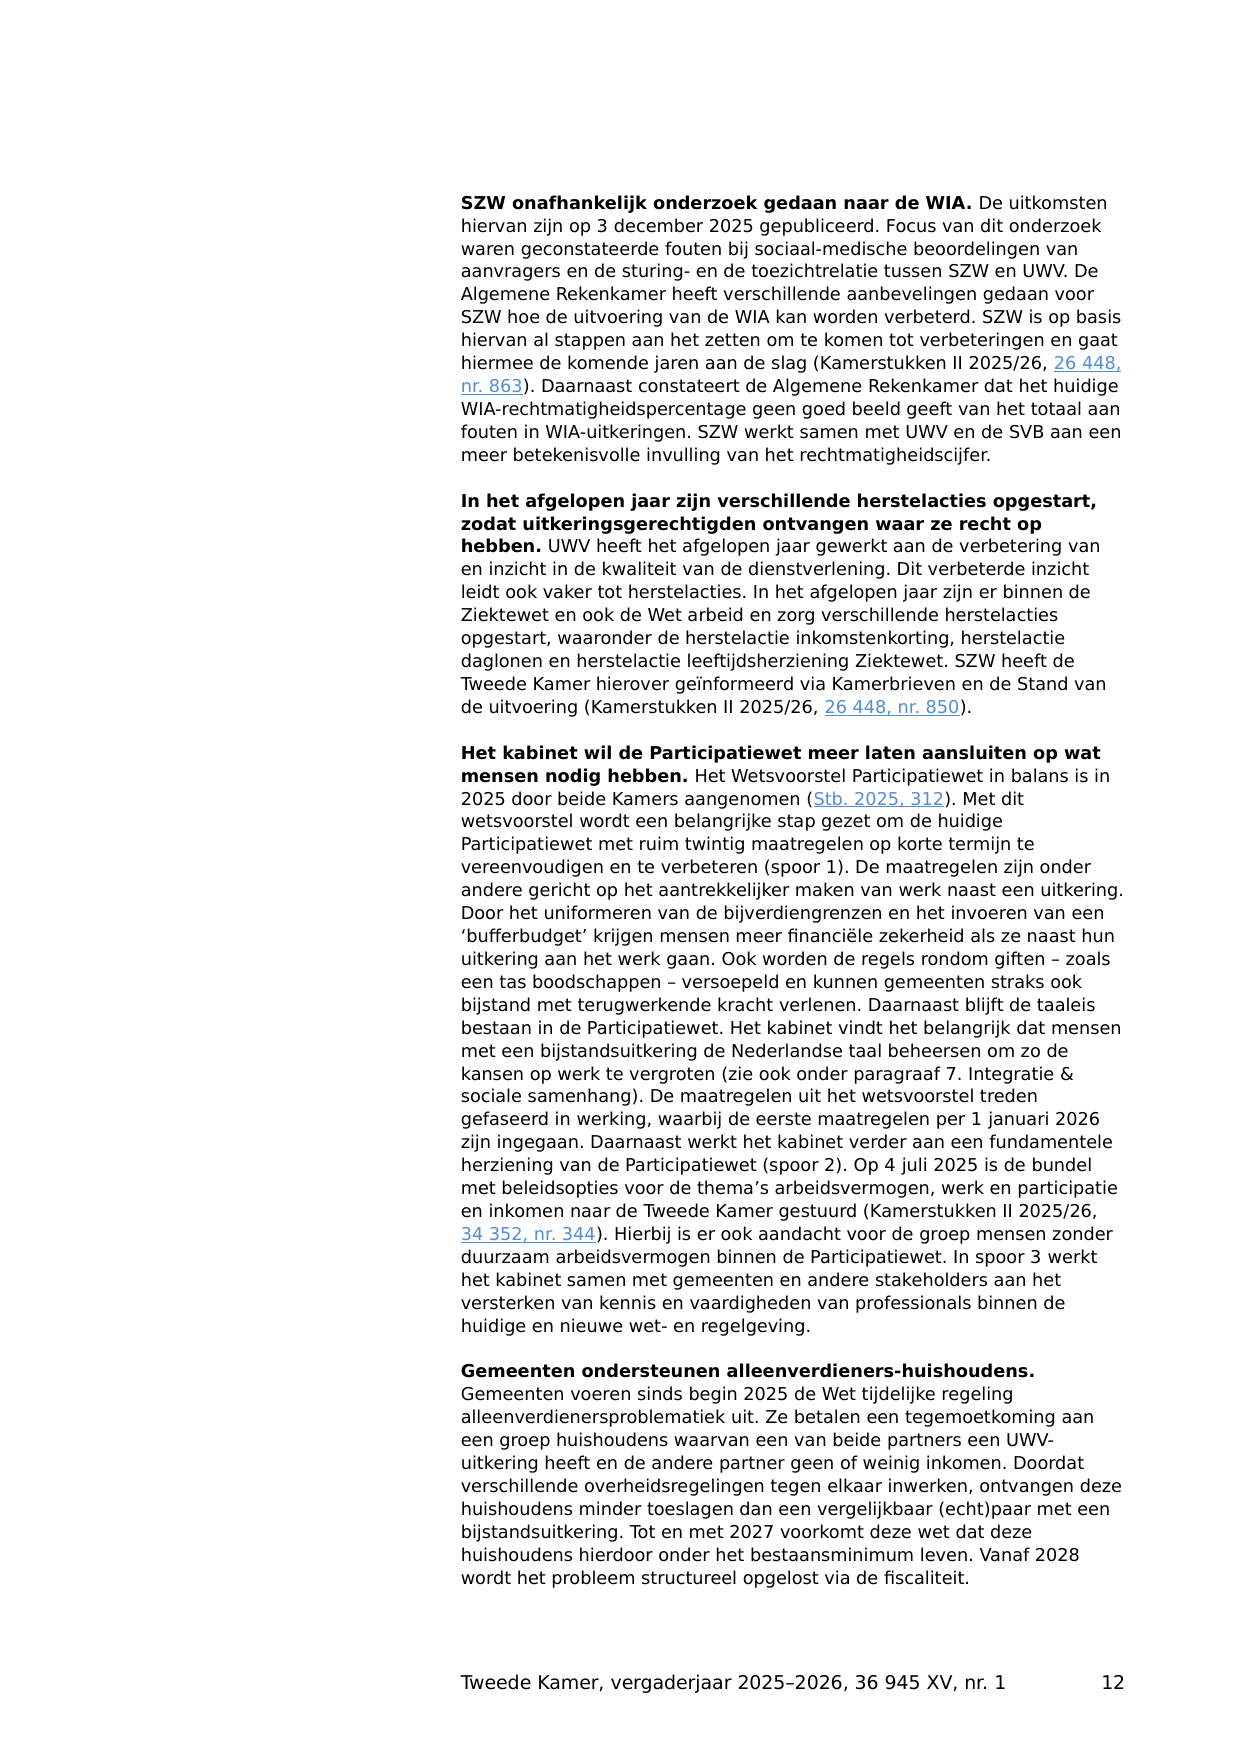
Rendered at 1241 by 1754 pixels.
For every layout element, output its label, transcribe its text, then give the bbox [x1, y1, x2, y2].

text SZW onafhankelijk onderzoek gedaan naar de WIA. De uitkomsten hiervan zijn op 3 december 2025 gepubliceerd. Focus van dit onderzoek waren geconstateerde fouten bij sociaal-medische beoordelingen van aanvragers en de sturing- en de toezichtrelatie tussen SZW en UWV. De Algemene Rekenkamer heeft verschillende aanbevelingen gedaan voor SZW hoe de uitvoering van de WIA kan worden verbeterd. SZW is op basis hiervan al stappen aan het zetten om te komen tot verbeteringen en gaat hiermee de komende jaren aan de slag (Kamerstukken II 2025/26, 26 448, nr. 863). Daarnaast constateert de Algemene Rekenkamer dat het huidige WIA-rechtmatigheidspercentage geen goed beeld geeft van het totaal aan fouten in WIA-uitkeringen. SZW werkt samen met UWV en de SVB aan een meer betekenisvolle invulling van het rechtmatigheidscijfer. [461, 191, 1125, 466]
text Het kabinet wil de Participatiewet meer laten aansluiten op wat mensen nodig hebben. Het Wetsvoorstel Participatiewet in balans is in 2025 door beide Kamers aangenomen (Stb. 2025, 312). Met dit wetsvoorstel wordt een belangrijke stap gezet om de huidige Participatiewet met ruim twintig maatregelen op korte termijn te vereenvoudigen en te verbeteren (spoor 1). De maatregelen zijn onder andere gericht op het aantrekkelijker maken van werk naast een uitkering. Door het uniformeren van de bijverdiengrenzen en het invoeren van een ‘bufferbudget’ krijgen mensen meer financiële zekerheid als ze naast hun uitkering aan het werk gaan. Ook worden de regels rondom giften – zoals een tas boodschappen – versoepeld en kunnen gemeenten straks ook bijstand met terugwerkende kracht verlenen. Daarnaast blijft de taaleis bestaan in de Participatiewet. Het kabinet vindt het belangrijk dat mensen met een bijstandsuitkering de Nederlandse taal beheersen om zo de kansen op werk te vergroten (zie ook onder paragraaf 7. Integratie & sociale samenhang). De maatregelen uit het wetsvoorstel treden gefaseerd in werking, waarbij de eerste maatregelen per 1 januari 2026 zijn ingegaan. Daarnaast werkt het kabinet verder aan een fundamentele herziening van de Participatiewet (spoor 2). Op 4 juli 2025 is de bundel met beleidsopties voor de thema’s arbeidsvermogen, werk en participatie en inkomen naar de Tweede Kamer gestuurd (Kamerstukken II 2025/26, 34 352, nr. 344). Hierbij is er ook aandacht voor de groep mensen zonder duurzaam arbeidsvermogen binnen de Participatiewet. In spoor 3 werkt het kabinet samen met gemeenten en andere stakeholders aan het versterken van kennis en vaardigheden van professionals binnen de huidige en nieuwe wet- en regelgeving. [461, 741, 1125, 1337]
text Gemeenten ondersteunen alleenverdieners-huishoudens. Gemeenten voeren sinds begin 2025 de Wet tijdelijke regeling alleenverdienersproblematiek uit. Ze betalen een tegemoetkoming aan een groep huishoudens waarvan een van beide partners een UWV-uitkering heeft en de andere partner geen of weinig inkomen. Doordat verschillende overheidsregelingen tegen elkaar inwerken, ontvangen deze huishoudens minder toeslagen dan een vergelijkbaar (echt)paar met een bijstandsuitkering. Tot en met 2027 voorkomt deze wet dat deze huishoudens hierdoor onder het bestaansminimum leven. Vanaf 2028 wordt het probleem structureel opgelost via de fiscaliteit. [461, 1359, 1125, 1589]
text In het afgelopen jaar zijn verschillende herstelacties opgestart, zodat uitkeringsgerechtigden ontvangen waar ze recht op hebben. UWV heeft het afgelopen jaar gewerkt aan de verbetering van en inzicht in de kwaliteit van de dienstverlening. Dit verbeterde inzicht leidt ook vaker tot herstelacties. In het afgelopen jaar zijn er binnen de Ziektewet en ook de Wet arbeid en zorg verschillende herstelacties opgestart, waaronder de herstelactie inkomstenkorting, herstelactie daglonen en herstelactie leeftijdsherziening Ziektewet. SZW heeft de Tweede Kamer hierover geïnformeerd via Kamerbrieven en de Stand van de uitvoering (Kamerstukken II 2025/26, 26 448, nr. 850). [461, 489, 1125, 718]
